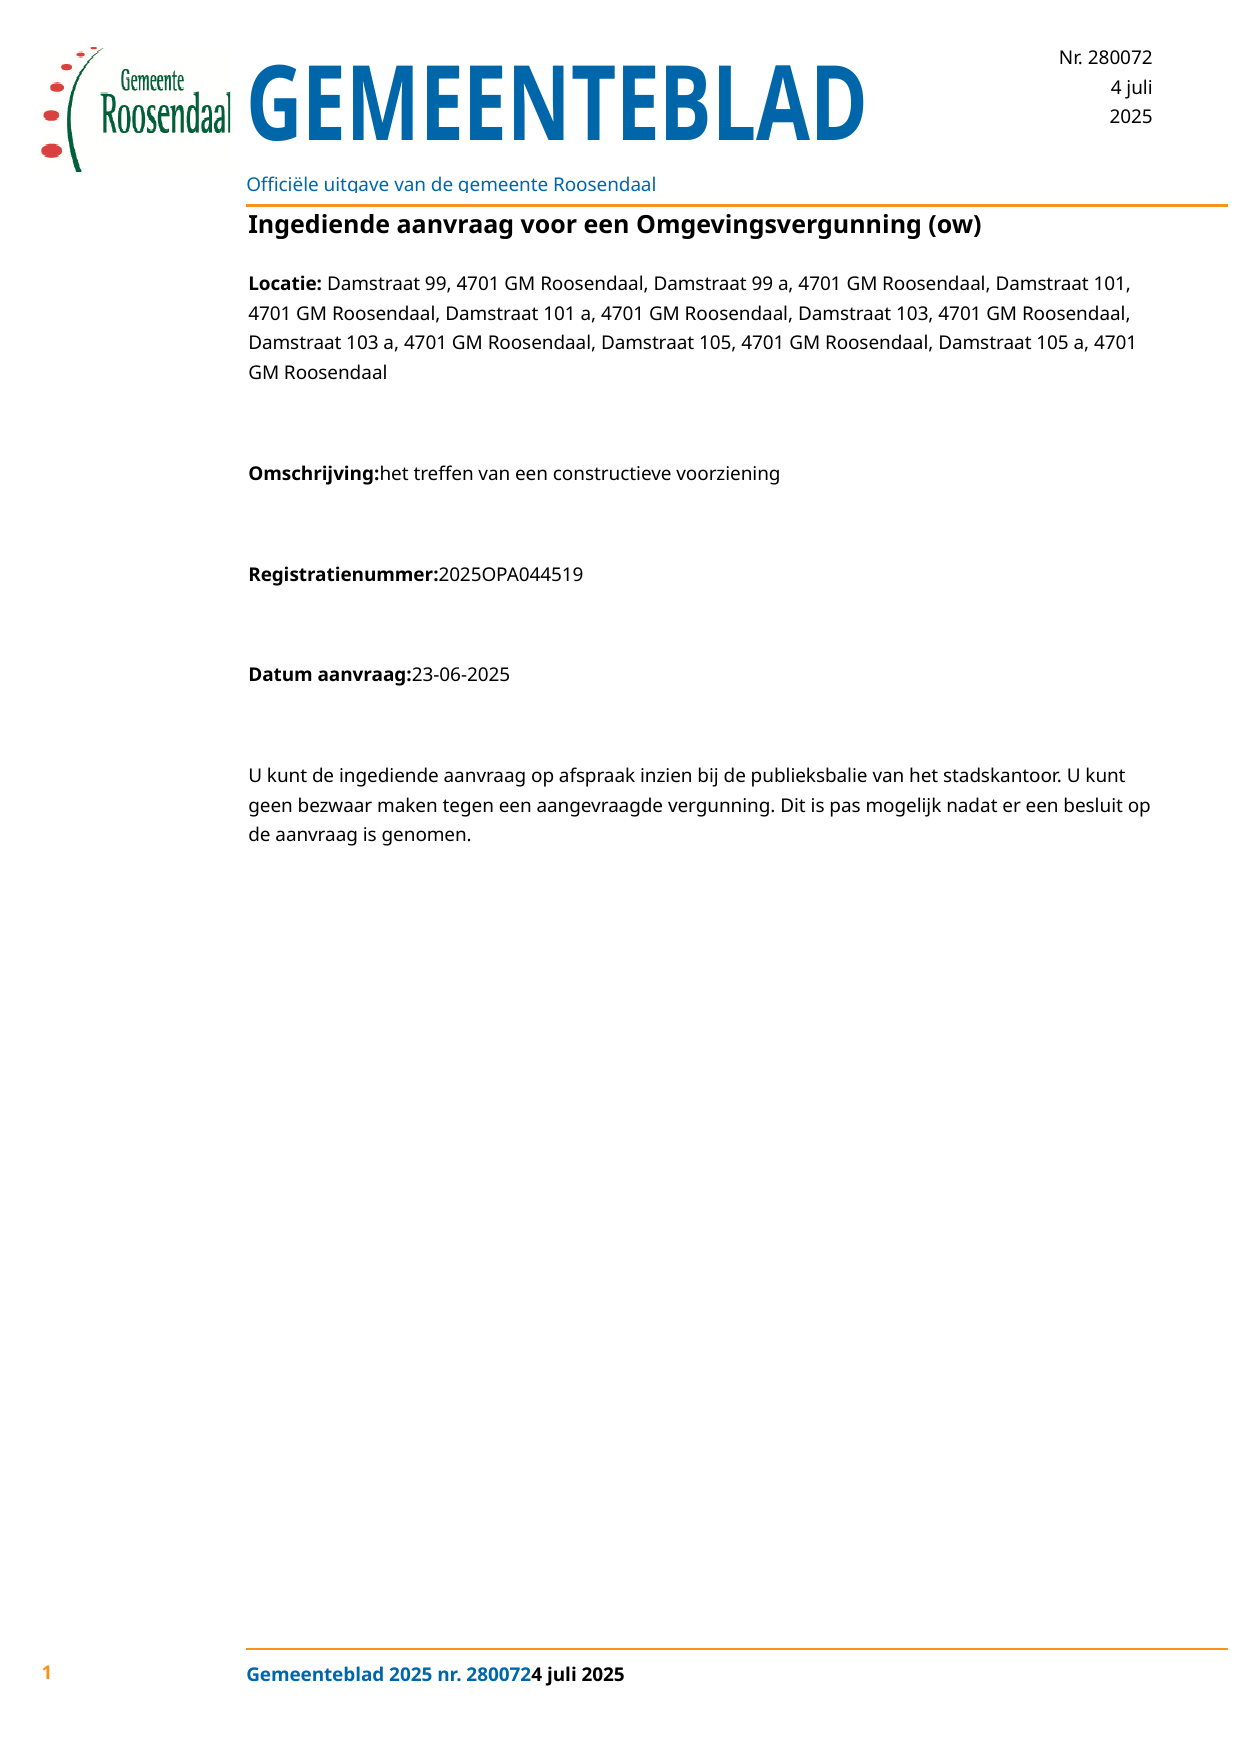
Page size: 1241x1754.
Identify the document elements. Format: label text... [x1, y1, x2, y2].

picture [41, 47, 231, 172]
text Registratienummer:2025OPA044519 [248, 561, 1152, 586]
text Ingediende aanvraag voor een Omgevingsvergunning (ow) [248, 207, 1152, 241]
text Locatie: Damstraat 99, 4701 GM Roosendaal, Damstraat 99 a, 4701 GM Roosendaal, Damstraat 101, 4701 GM Roosendaal, Damstraat 101 a, 4701 GM Roosendaal, Damstraat 103, 4701 GM Roosendaal, Damstraat 103 a, 4701 GM Roosendaal, Damstraat 105, 4701 GM Roosendaal, Damstraat 105 a, 4701 GM Roosendaal [248, 270, 1152, 385]
text U kunt de ingediende aanvraag op afspraak inzien bij de publieksbalie van het stadskantoor. U kunt geen bezwaar maken tegen een aangevraagde vergunning. Dit is pas mogelijk nadat er een besluit op de aanvraag is genomen. [248, 762, 1152, 847]
text Omschrijving:het treffen van een constructieve voorziening [248, 460, 1152, 486]
text Datum aanvraag:23-06-2025 [248, 662, 1152, 687]
